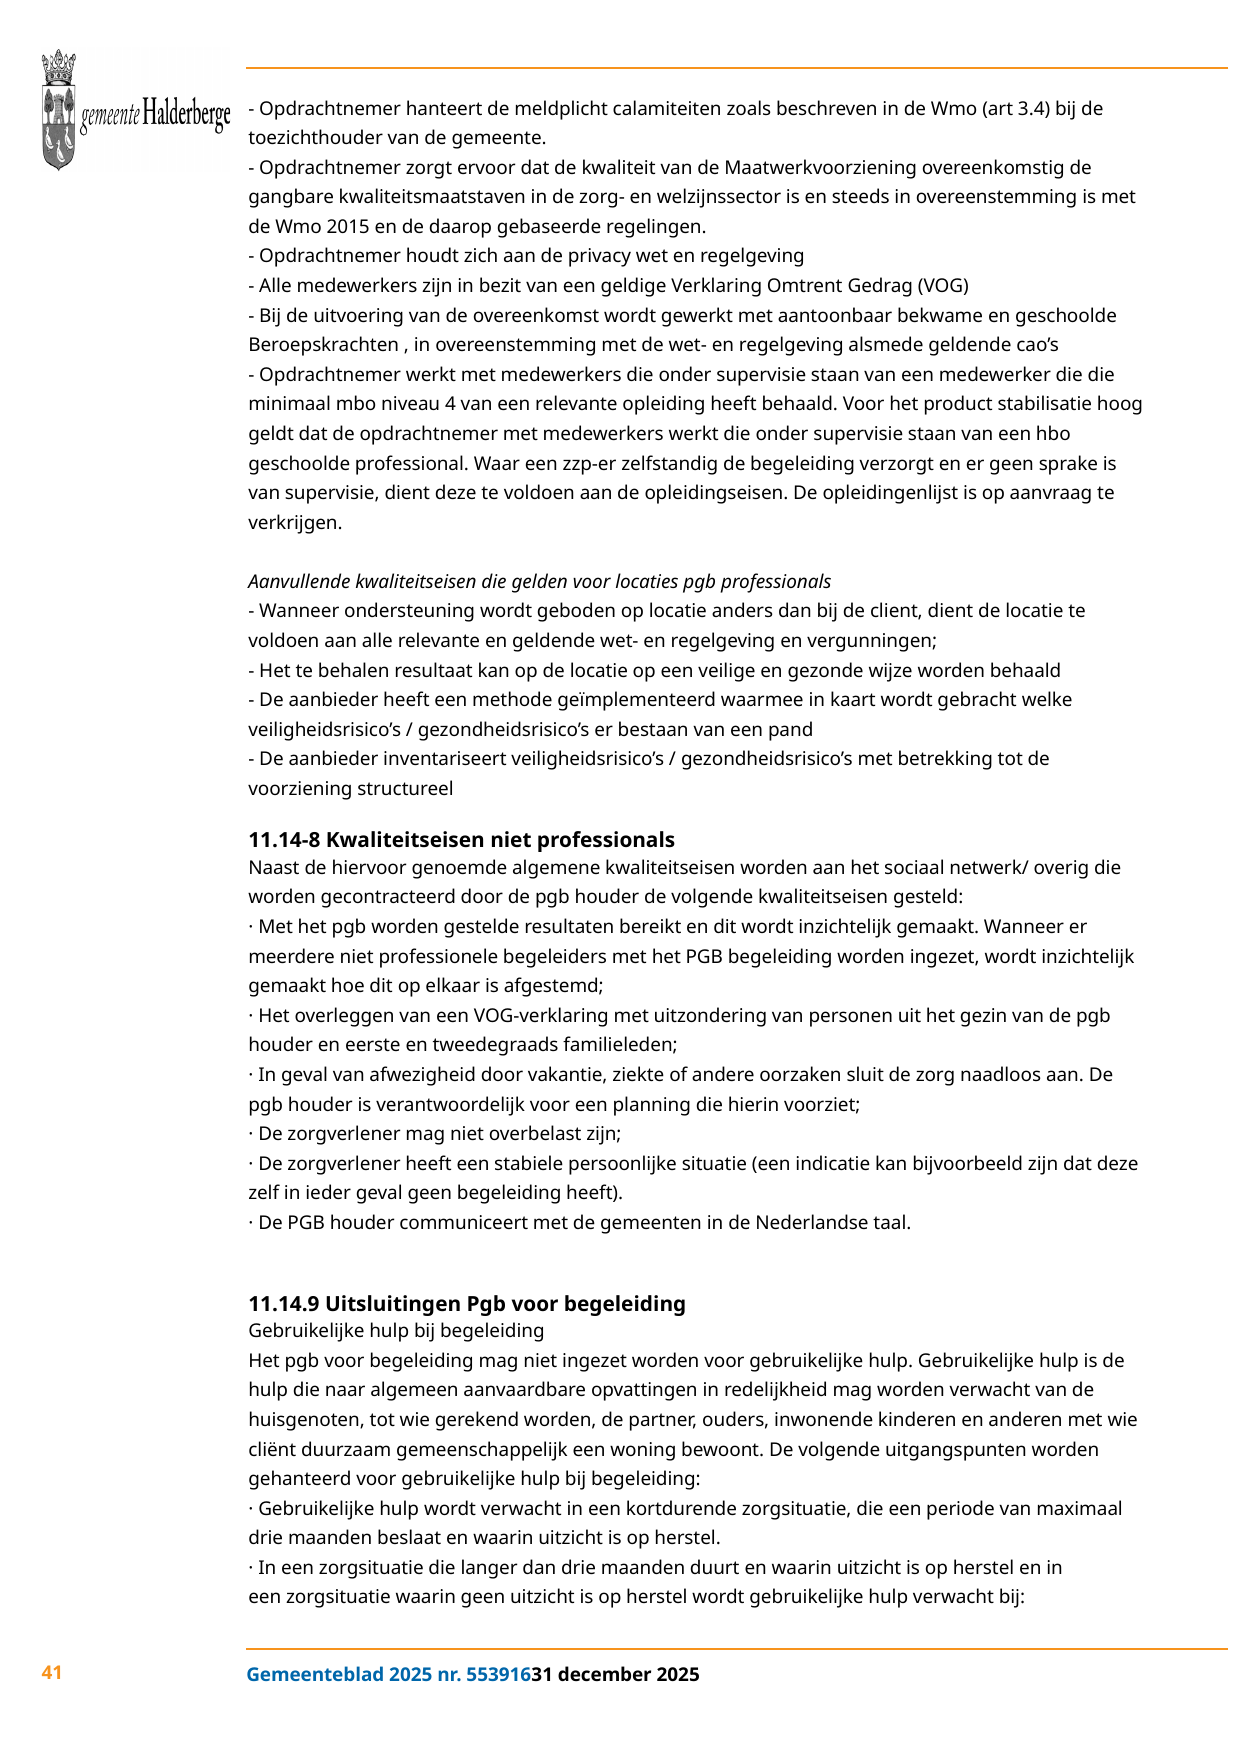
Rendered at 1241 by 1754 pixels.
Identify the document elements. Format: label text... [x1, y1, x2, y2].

text Het pgb voor begeleiding mag niet ingezet worden voor gebruikelijke hulp. Gebruikelijke hulp is de hulp die naar algemeen aanvaardbare opvattingen in redelijkheid mag worden verwacht van de huisgenoten, tot wie gerekend worden, de partner, ouders, inwonende kinderen en anderen met wie cliënt duurzaam gemeenschappelijk een woning bewoont. De volgende uitgangspunten worden gehanteerd voor gebruikelijke hulp bij begeleiding: [248, 1347, 1152, 1491]
text · Met het pgb worden gestelde resultaten bereikt en dit wordt inzichtelijk gemaakt. Wanneer er meerdere niet professionele begeleiders met het PGB begeleiding worden ingezet, wordt inzichtelijk gemaakt hoe dit op elkaar is afgestemd; [248, 913, 1152, 998]
text · Gebruikelijke hulp wordt verwacht in een kortdurende zorgsituatie, die een periode van maximaal drie maanden beslaat en waarin uitzicht is op herstel. [248, 1495, 1152, 1550]
text 11.14-8 Kwaliteitseisen niet professionals [248, 826, 1152, 854]
text Naast de hiervoor genoemde algemene kwaliteitseisen worden aan het sociaal netwerk/ overig die worden gecontracteerd door de pgb houder de volgende kwaliteitseisen gesteld: [248, 854, 1152, 909]
text - Alle medewerkers zijn in bezit van een geldige Verklaring Omtrent Gedrag (VOG) [248, 272, 1152, 298]
text - Het te behalen resultaat kan op de locatie op een veilige en gezonde wijze worden behaald [248, 657, 1152, 683]
text · Het overleggen van een VOG-verklaring met uitzondering van personen uit het gezin van de pgb houder en eerste en tweedegraads familieleden; [248, 1002, 1152, 1057]
text - De aanbieder inventariseert veiligheidsrisico’s / gezondheidsrisico’s met betrekking tot de voorziening structureel [248, 746, 1152, 801]
text · De zorgverlener heeft een stabiele persoonlijke situatie (een indicatie kan bijvoorbeeld zijn dat deze zelf in ieder geval geen begeleiding heeft). [248, 1150, 1152, 1205]
text · In een zorgsituatie die langer dan drie maanden duurt en waarin uitzicht is op herstel en in [248, 1554, 1152, 1580]
text een zorgsituatie waarin geen uitzicht is op herstel wordt gebruikelijke hulp verwacht bij: [248, 1584, 1152, 1609]
text Aanvullende kwaliteitseisen die gelden voor locaties pgb professionals [248, 568, 1152, 594]
text - Bij de uitvoering van de overeenkomst wordt gewerkt met aantoonbaar bekwame en geschoolde Beroepskrachten , in overeenstemming met de wet- en regelgeving alsmede geldende cao’s [248, 302, 1152, 357]
picture [41, 47, 231, 172]
text - Opdrachtnemer hanteert de meldplicht calamiteiten zoals beschreven in de Wmo (art 3.4) bij de toezichthouder van de gemeente. [248, 95, 1152, 150]
text · De PGB houder communiceert met de gemeenten in de Nederlandse taal. [248, 1209, 1152, 1235]
text - Opdrachtnemer werkt met medewerkers die onder supervisie staan van een medewerker die die minimaal mbo niveau 4 van een relevante opleiding heeft behaald. Voor het product stabilisatie hoog geldt dat de opdrachtnemer met medewerkers werkt die onder supervisie staan van een hbo geschoolde professional. Waar een zzp-er zelfstandig de begeleiding verzorgt en er geen sprake is van supervisie, dient deze te voldoen aan de opleidingseisen. De opleidingenlijst is op aanvraag te verkrijgen. [248, 361, 1152, 535]
text 11.14.9 Uitsluitingen Pgb voor begeleiding [248, 1289, 1152, 1317]
text - Opdrachtnemer houdt zich aan de privacy wet en regelgeving [248, 243, 1152, 268]
text - De aanbieder heeft een methode geïmplementeerd waarmee in kaart wordt gebracht welke veiligheidsrisico’s / gezondheidsrisico’s er bestaan van een pand [248, 686, 1152, 742]
text - Wanneer ondersteuning wordt geboden op locatie anders dan bij de client, dient de locatie te voldoen aan alle relevante en geldende wet- en regelgeving en vergunningen; [248, 598, 1152, 653]
text - Opdrachtnemer zorgt ervoor dat de kwaliteit van de Maatwerkvoorziening overeenkomstig de gangbare kwaliteitsmaatstaven in de zorg- en welzijnssector is en steeds in overeenstemming is met de Wmo 2015 en de daarop gebaseerde regelingen. [248, 154, 1152, 239]
text Gebruikelijke hulp bij begeleiding [248, 1317, 1152, 1343]
text · In geval van afwezigheid door vakantie, ziekte of andere oorzaken sluit de zorg naadloos aan. De pgb houder is verantwoordelijk voor een planning die hierin voorziet; [248, 1061, 1152, 1116]
text · De zorgverlener mag niet overbelast zijn; [248, 1120, 1152, 1146]
